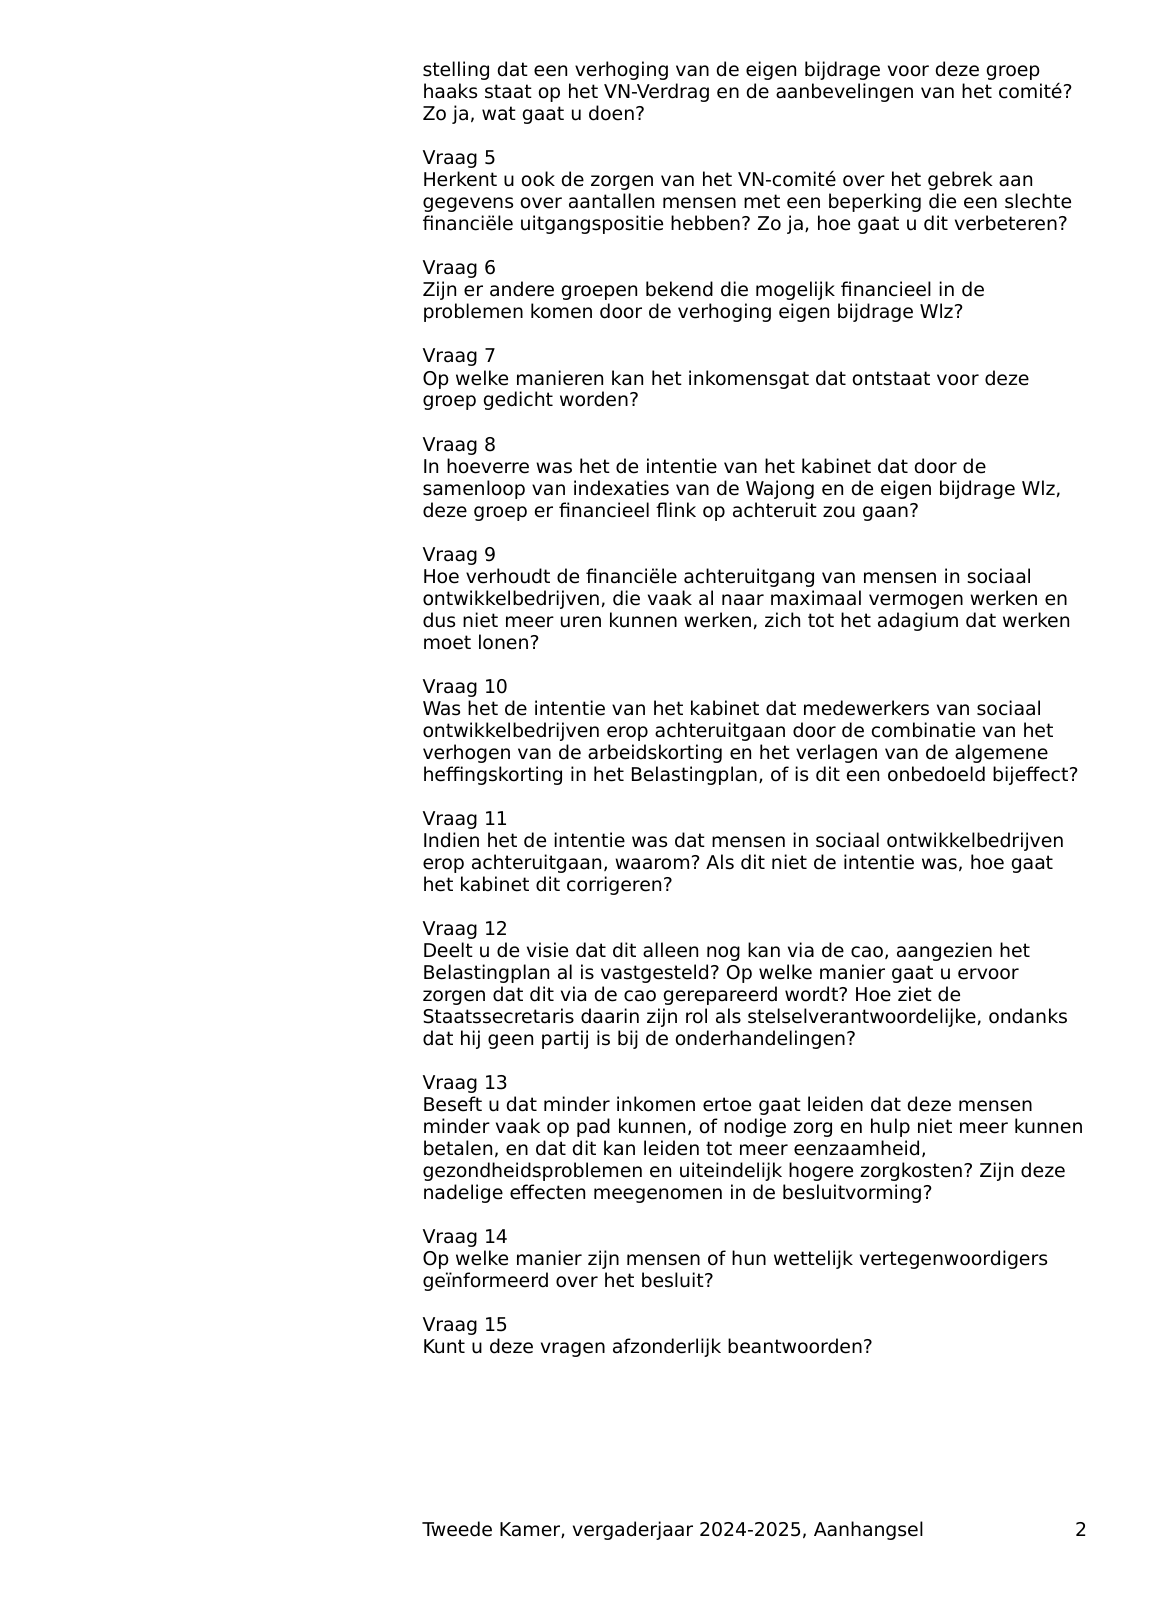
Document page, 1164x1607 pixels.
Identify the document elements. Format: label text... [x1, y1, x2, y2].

text Indien het de intentie was dat mensen in sociaal ontwikkelbedrijven erop achteruitgaan, waarom? Als dit niet de intentie was, hoe gaat het kabinet dit corrigeren? [422, 830, 1087, 896]
text Vraag 10 [422, 676, 1087, 698]
text In hoeverre was het de intentie van het kabinet dat door de samenloop van indexaties van de Wajong en de eigen bijdrage Wlz, deze groep er financieel flink op achteruit zou gaan? [422, 456, 1087, 521]
text Vraag 8 [422, 433, 1087, 456]
text Vraag 7 [422, 345, 1087, 367]
text Vraag 12 [422, 918, 1087, 940]
text Deelt u de visie dat dit alleen nog kan via de cao, aangezien het Belastingplan al is vastgesteld? Op welke manier gaat u ervoor zorgen dat dit via de cao gerepareerd wordt? Hoe ziet de Staatssecretaris daarin zijn rol als stelselverantwoordelijke, ondanks dat hij geen partij is bij de onderhandelingen? [422, 940, 1087, 1050]
text Op welke manier zijn mensen of hun wettelijk vertegenwoordigers geïnformeerd over het besluit? [422, 1248, 1087, 1292]
text Beseft u dat minder inkomen ertoe gaat leiden dat deze mensen minder vaak op pad kunnen, of nodige zorg en hulp niet meer kunnen betalen, en dat dit kan leiden tot meer eenzaamheid, gezondheidsproblemen en uiteindelijk hogere zorgkosten? Zijn deze nadelige effecten meegenomen in de besluitvorming? [422, 1094, 1087, 1204]
text stelling dat een verhoging van de eigen bijdrage voor deze groep haaks staat op het VN-Verdrag en de aanbevelingen van het comité? Zo ja, wat gaat u doen? [422, 59, 1087, 125]
text Was het de intentie van het kabinet dat medewerkers van sociaal ontwikkelbedrijven erop achteruitgaan door de combinatie van het verhogen van de arbeidskorting en het verlagen van de algemene heffingskorting in het Belastingplan, of is dit een onbedoeld bijeffect? [422, 698, 1087, 786]
text Herkent u ook de zorgen van het VN-comité over het gebrek aan gegevens over aantallen mensen met een beperking die een slechte financiële uitgangspositie hebben? Zo ja, hoe gaat u dit verbeteren? [422, 169, 1087, 235]
text Zijn er andere groepen bekend die mogelijk financieel in de problemen komen door de verhoging eigen bijdrage Wlz? [422, 279, 1087, 323]
text Vraag 5 [422, 147, 1087, 169]
text Vraag 6 [422, 257, 1087, 279]
text Vraag 15 [422, 1314, 1087, 1336]
text Vraag 13 [422, 1072, 1087, 1094]
text Vraag 11 [422, 808, 1087, 830]
text Op welke manieren kan het inkomensgat dat ontstaat voor deze groep gedicht worden? [422, 367, 1087, 411]
text Vraag 14 [422, 1226, 1087, 1248]
text Hoe verhoudt de financiële achteruitgang van mensen in sociaal ontwikkelbedrijven, die vaak al naar maximaal vermogen werken en dus niet meer uren kunnen werken, zich tot het adagium dat werken moet lonen? [422, 566, 1087, 653]
text Kunt u deze vragen afzonderlijk beantwoorden? [422, 1336, 1087, 1358]
text Vraag 9 [422, 544, 1087, 566]
